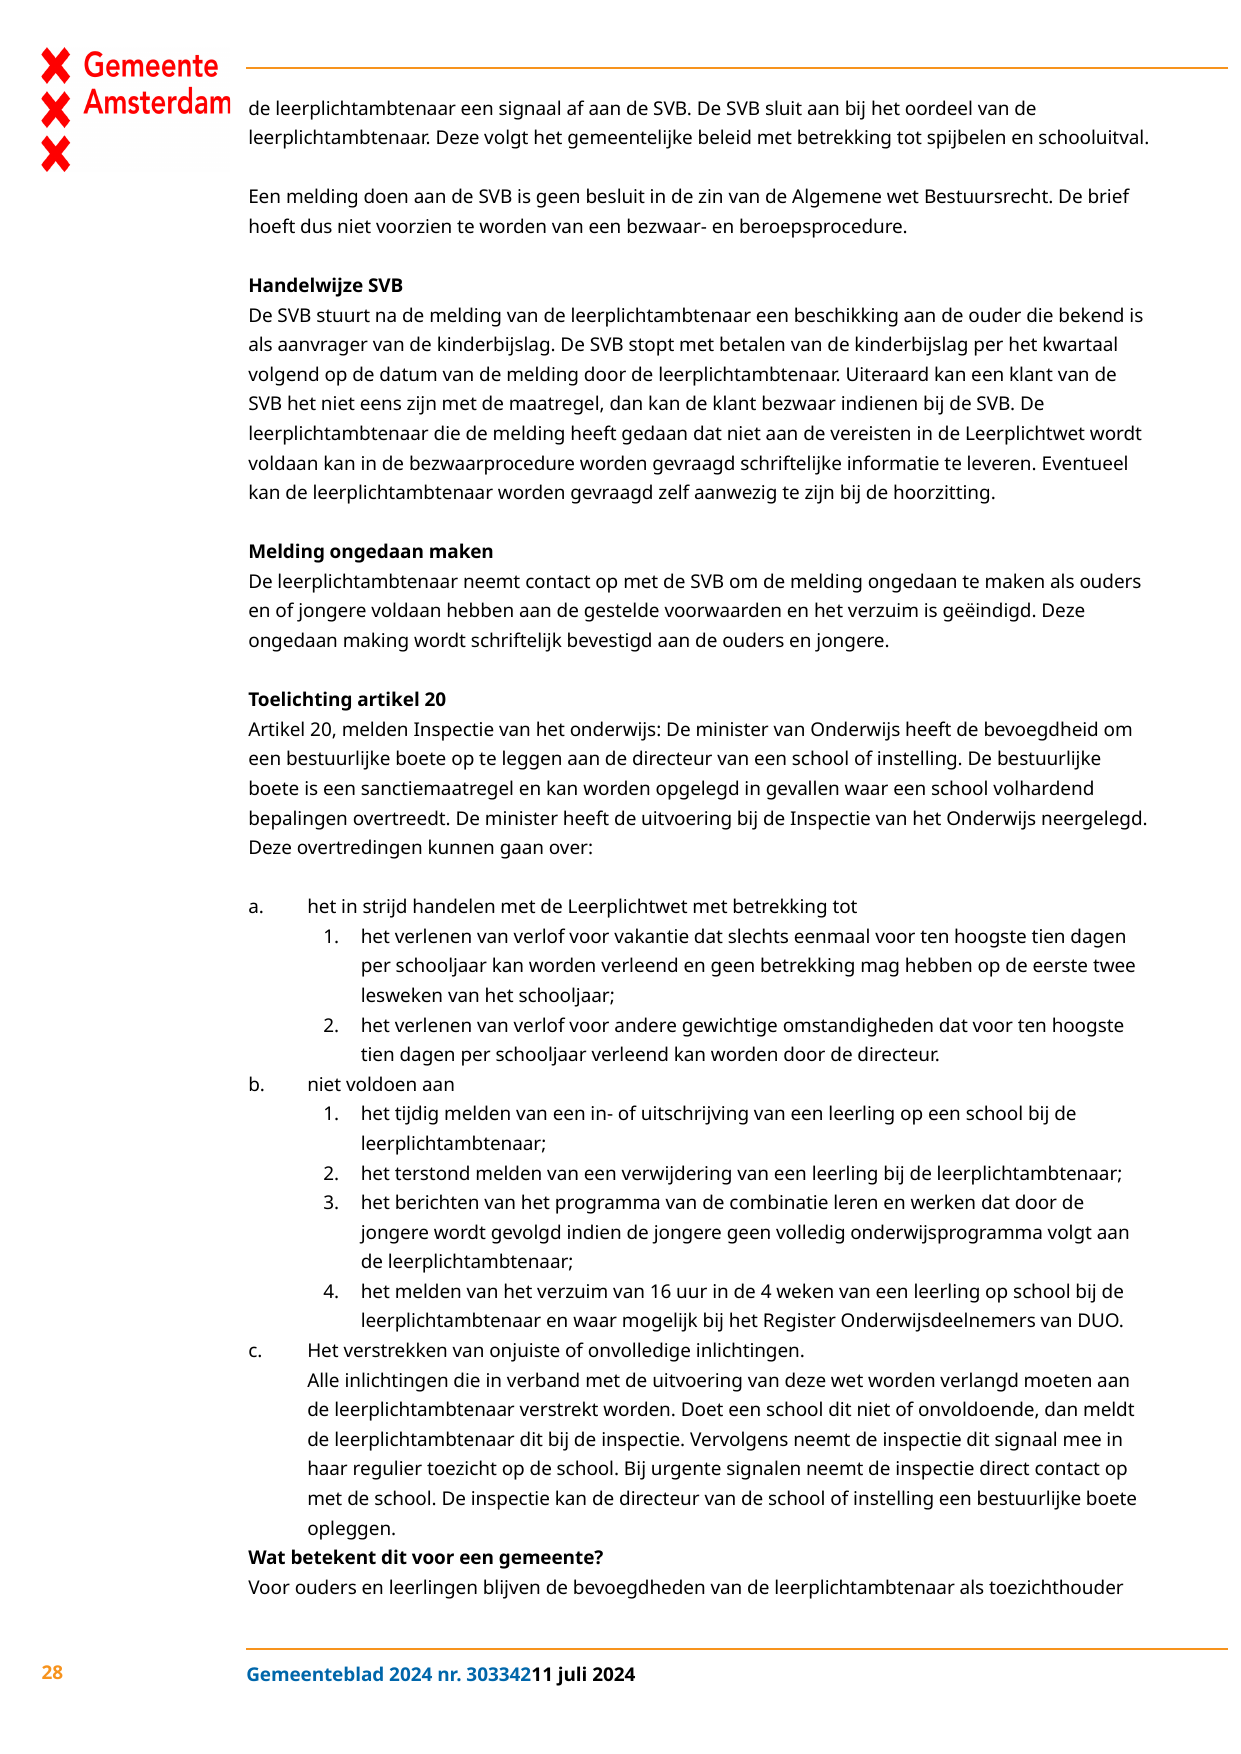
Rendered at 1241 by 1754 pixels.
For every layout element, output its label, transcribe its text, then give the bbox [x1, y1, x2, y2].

text Wat betekent dit voor een gemeente? [248, 1544, 1152, 1570]
text De leerplichtambtenaar neemt contact op met de SVB om de melding ongedaan te maken als ouders en of jongere voldaan hebben aan de gestelde voorwaarden en het verzuim is geëindigd. Deze ongedaan making wordt schriftelijk bevestigd aan de ouders en jongere. [248, 568, 1152, 653]
text Een melding doen aan de SVB is geen besluit in de zin van de Algemene wet Bestuursrecht. De brief hoeft dus niet voorzien te worden van een bezwaar- en beroepsprocedure. [248, 183, 1152, 239]
text Handelwijze SVB [248, 272, 1152, 298]
list het melden van het verzuim van 16 uur in de 4 weken van een leerling op school bij de leerplichtambtenaar en waar mogelijk bij het Register Onderwijsdeelnemers van DUO. [323, 1278, 1152, 1333]
list het terstond melden van een verwijdering van een leerling bij de leerplichtambtenaar; [323, 1160, 1152, 1186]
text Voor ouders en leerlingen blijven de bevoegdheden van de leerplichtambtenaar als toezichthouder [248, 1574, 1152, 1600]
list het tijdig melden van een in- of uitschrijving van een leerling op een school bij de leerplichtambtenaar; [323, 1101, 1152, 1156]
text Artikel 20, melden Inspectie van het onderwijs: De minister van Onderwijs heeft de bevoegdheid om een bestuurlijke boete op te leggen aan de directeur van een school of instelling. De bestuurlijke boete is een sanctiemaatregel en kan worden opgelegd in gevallen waar een school volhardend bepalingen overtreedt. De minister heeft de uitvoering bij de Inspectie van het Onderwijs neergelegd. Deze overtredingen kunnen gaan over: [248, 716, 1152, 860]
list het in strijd handelen met de Leerplichtwet met betrekking tot [248, 893, 1152, 919]
text Toelichting artikel 20 [248, 686, 1152, 712]
list het verlenen van verlof voor vakantie dat slechts eenmaal voor ten hoogste tien dagen per schooljaar kan worden verleend en geen betrekking mag hebben op de eerste twee lesweken van het schooljaar; [323, 923, 1152, 1008]
list niet voldoen aan [248, 1071, 1152, 1097]
list het berichten van het programma van de combinatie leren en werken dat door de jongere wordt gevolgd indien de jongere geen volledig onderwijsprogramma volgt aan de leerplichtambtenaar; [323, 1189, 1152, 1274]
picture [41, 47, 231, 172]
list Het verstrekken van onjuiste of onvolledige inlichtingen. [248, 1337, 1152, 1363]
text de leerplichtambtenaar een signaal af aan de SVB. De SVB sluit aan bij het oordeel van de leerplichtambtenaar. Deze volgt het gemeentelijke beleid met betrekking tot spijbelen en schooluitval. [248, 95, 1152, 150]
text De SVB stuurt na de melding van de leerplichtambtenaar een beschikking aan de ouder die bekend is als aanvrager van de kinderbijslag. De SVB stopt met betalen van de kinderbijslag per het kwartaal volgend op de datum van de melding door de leerplichtambtenaar. Uiteraard kan een klant van de SVB het niet eens zijn met de maatregel, dan kan de klant bezwaar indienen bij de SVB. De leerplichtambtenaar die de melding heeft gedaan dat niet aan de vereisten in de Leerplichtwet wordt voldaan kan in de bezwaarprocedure worden gevraagd schriftelijke informatie te leveren. Eventueel kan de leerplichtambtenaar worden gevraagd zelf aanwezig te zijn bij de hoorzitting. [248, 302, 1152, 505]
text Melding ongedaan maken [248, 538, 1152, 564]
list het verlenen van verlof voor andere gewichtige omstandigheden dat voor ten hoogste tien dagen per schooljaar verleend kan worden door de directeur. [323, 1012, 1152, 1067]
list Alle inlichtingen die in verband met de uitvoering van deze wet worden verlangd moeten aan de leerplichtambtenaar verstrekt worden. Doet een school dit niet of onvoldoende, dan meldt de leerplichtambtenaar dit bij de inspectie. Vervolgens neemt de inspectie dit signaal mee in haar regulier toezicht op de school. Bij urgente signalen neemt de inspectie direct contact op met de school. De inspectie kan de directeur van de school of instelling een bestuurlijke boete opleggen. [248, 1367, 1152, 1541]
